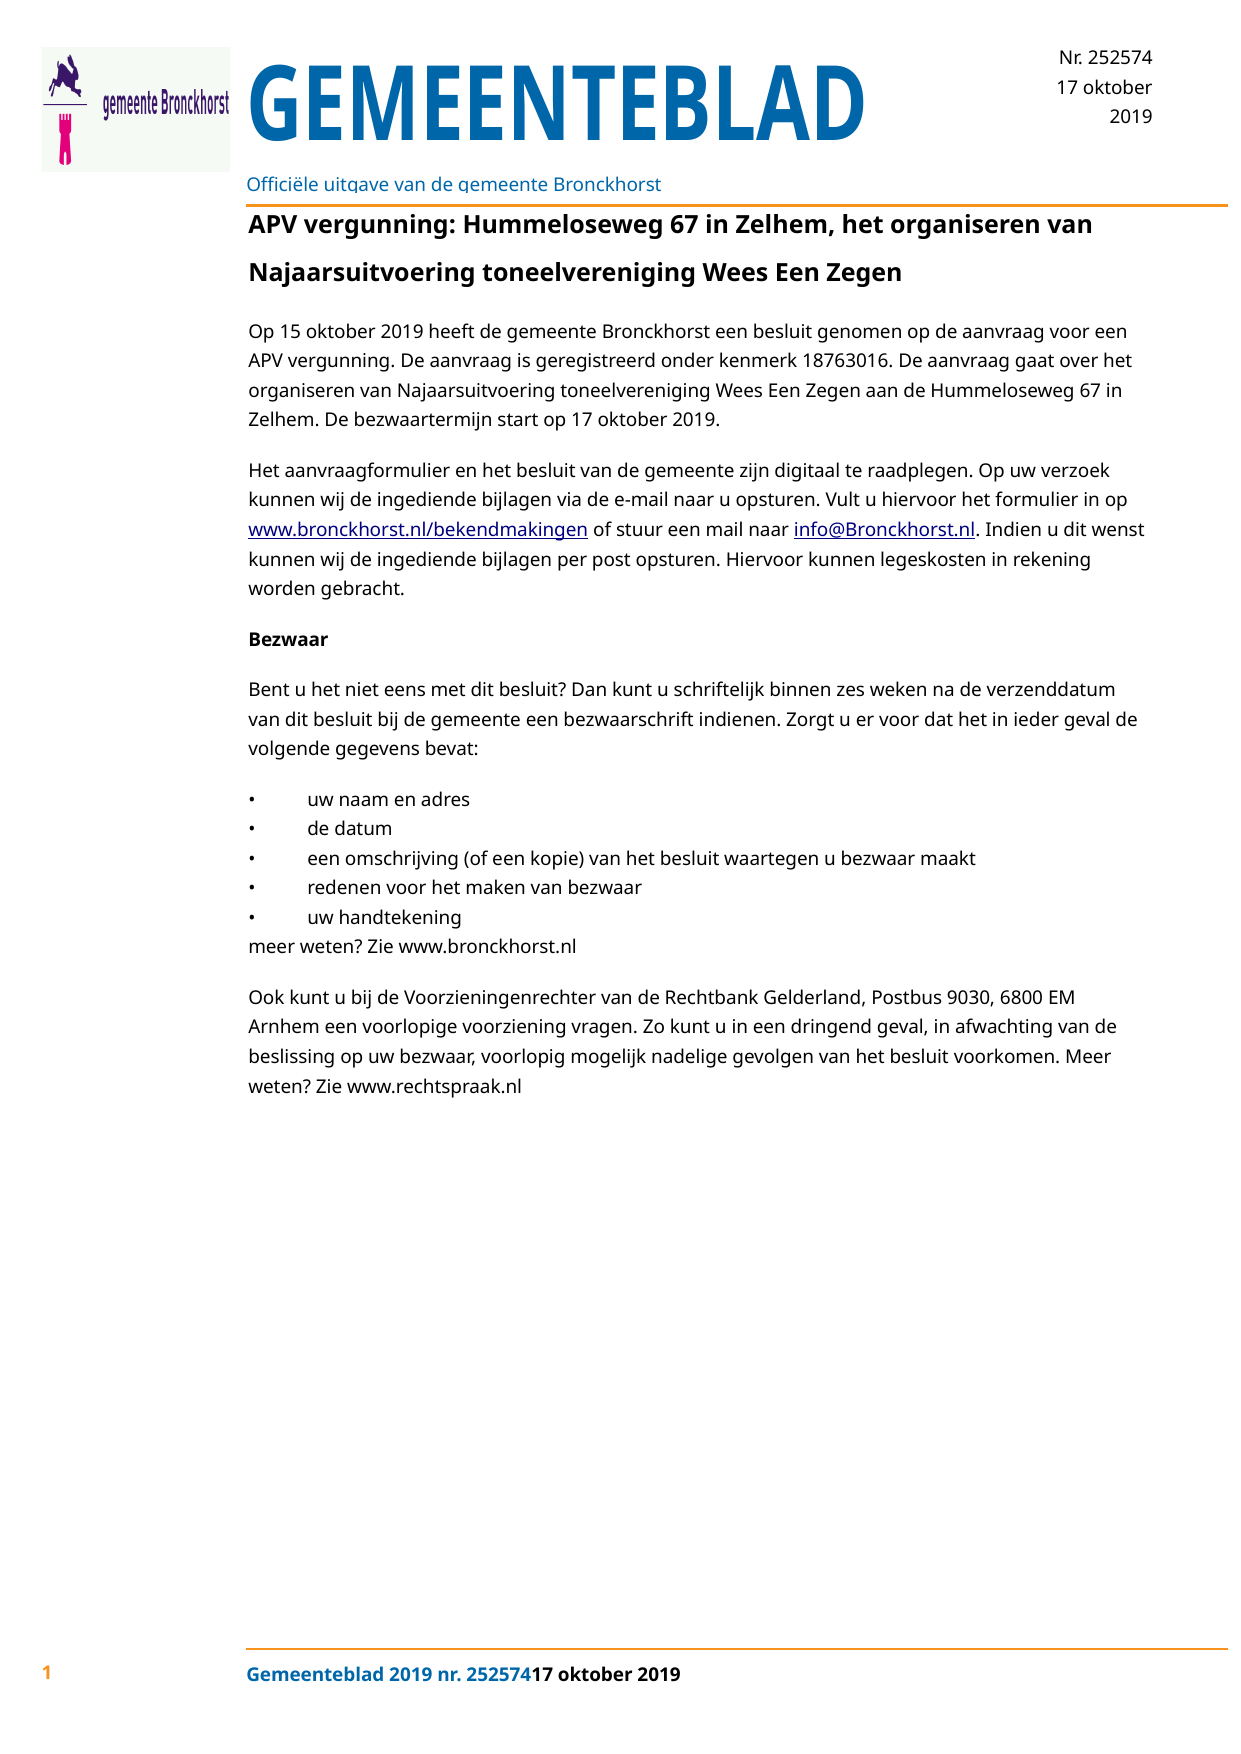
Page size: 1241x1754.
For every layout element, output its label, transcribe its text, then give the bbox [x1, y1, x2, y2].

text Ook kunt u bij de Voorzieningenrechter van de Rechtbank Gelderland, Postbus 9030, 6800 EM Arnhem een voorlopige voorziening vragen. Zo kunt u in een dringend geval, in afwachting van de beslissing op uw bezwaar, voorlopig mogelijk nadelige gevolgen van het besluit voorkomen. Meer weten? Zie www.rechtspraak.nl [248, 984, 1152, 1099]
list redenen voor het maken van bezwaar [248, 874, 1152, 900]
picture [41, 47, 231, 172]
list uw handtekening [248, 904, 1152, 930]
list uw naam en adres [248, 786, 1152, 812]
text APV vergunning: Hummeloseweg 67 in Zelhem, het organiseren van Najaarsuitvoering toneelvereniging Wees Een Zegen [248, 207, 1152, 288]
text Het aanvraagformulier en het besluit van de gemeente zijn digitaal te raadplegen. Op uw verzoek kunnen wij de ingediende bijlagen via de e-mail naar u opsturen. Vult u hiervoor het formulier in op www.bronckhorst.nl/bekendmakingen of stuur een mail naar info@Bronckhorst.nl. Indien u dit wenst kunnen wij de ingediende bijlagen per post opsturen. Hiervoor kunnen legeskosten in rekening worden gebracht. [248, 457, 1152, 601]
text Bezwaar [248, 626, 1152, 652]
text meer weten? Zie www.bronckhorst.nl [248, 934, 1152, 959]
text Op 15 oktober 2019 heeft de gemeente Bronckhorst een besluit genomen op de aanvraag voor een APV vergunning. De aanvraag is geregistreerd onder kenmerk 18763016. De aanvraag gaat over het organiseren van Najaarsuitvoering toneelvereniging Wees Een Zegen aan de Hummeloseweg 67 in Zelhem. De bezwaartermijn start op 17 oktober 2019. [248, 318, 1152, 432]
list de datum [248, 815, 1152, 841]
list een omschrijving (of een kopie) van het besluit waartegen u bezwaar maakt [248, 845, 1152, 871]
text Bent u het niet eens met dit besluit? Dan kunt u schriftelijk binnen zes weken na de verzenddatum van dit besluit bij de gemeente een bezwaarschrift indienen. Zorgt u er voor dat het in ieder geval de volgende gegevens bevat: [248, 676, 1152, 761]
